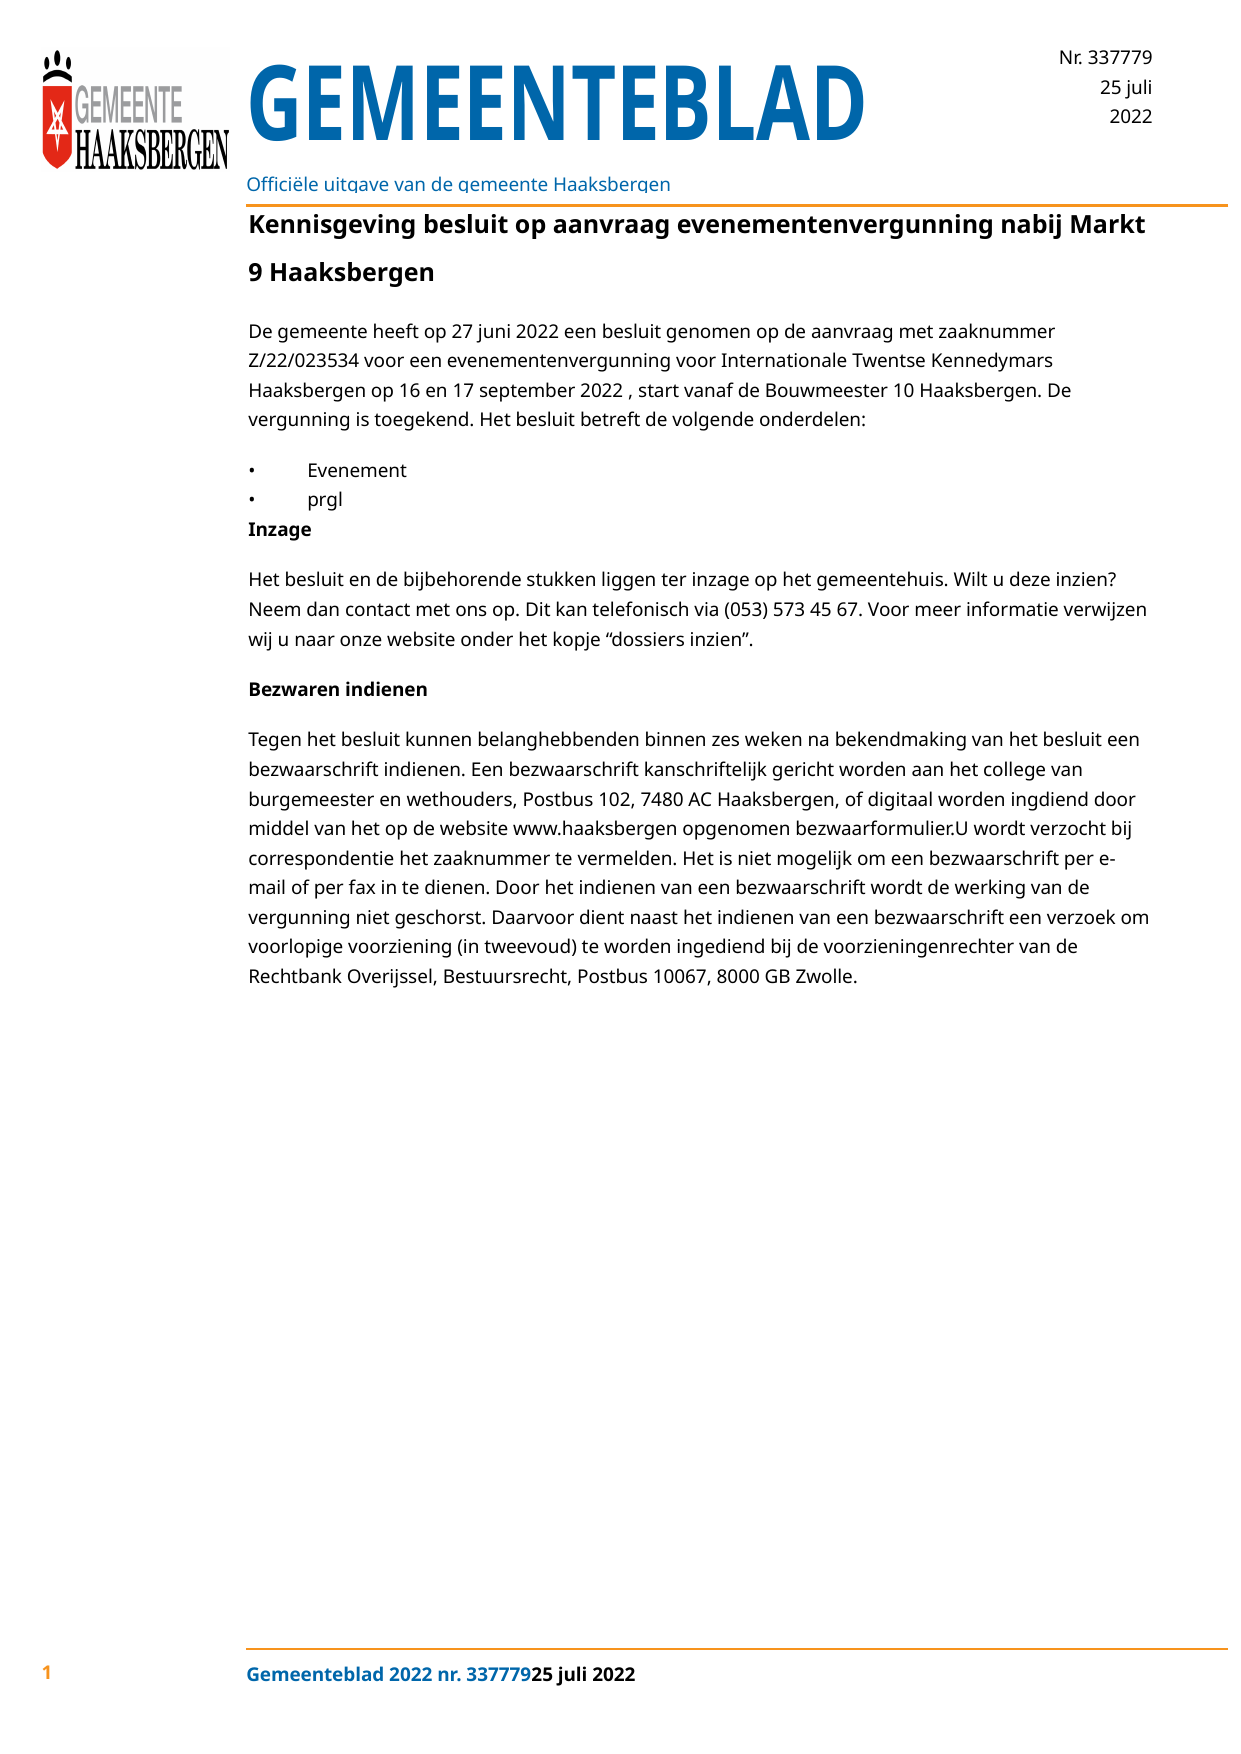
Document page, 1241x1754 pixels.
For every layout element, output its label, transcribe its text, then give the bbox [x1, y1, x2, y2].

text De gemeente heeft op 27 juni 2022 een besluit genomen op de aanvraag met zaaknummer Z/22/023534 voor een evenementenvergunning voor Internationale Twentse Kennedymars Haaksbergen op 16 en 17 september 2022 , start vanaf de Bouwmeester 10 Haaksbergen. De vergunning is toegekend. Het besluit betreft de volgende onderdelen: [248, 318, 1152, 432]
text Bezwaren indienen [248, 676, 1152, 702]
text Het besluit en de bijbehorende stukken liggen ter inzage op het gemeentehuis. Wilt u deze inzien? Neem dan contact met ons op. Dit kan telefonisch via (053) 573 45 67. Voor meer informatie verwijzen wij u naar onze website onder het kopje “dossiers inzien”. [248, 567, 1152, 652]
list Evenement [248, 457, 1152, 483]
list prgl [248, 487, 1152, 512]
text Inzage [248, 516, 1152, 542]
picture [41, 47, 231, 172]
text Tegen het besluit kunnen belanghebbenden binnen zes weken na bekendmaking van het besluit een bezwaarschrift indienen. Een bezwaarschrift kanschriftelijk gericht worden aan het college van burgemeester en wethouders, Postbus 102, 7480 AC Haaksbergen, of digitaal worden ingdiend door middel van het op de website www.haaksbergen opgenomen bezwaarformulier.U wordt verzocht bij correspondentie het zaaknummer te vermelden. Het is niet mogelijk om een bezwaarschrift per e-mail of per fax in te dienen. Door het indienen van een bezwaarschrift wordt de werking van de vergunning niet geschorst. Daarvoor dient naast het indienen van een bezwaarschrift een verzoek om voorlopige voorziening (in tweevoud) te worden ingediend bij de voorzieningenrechter van de Rechtbank Overijssel, Bestuursrecht, Postbus 10067, 8000 GB Zwolle. [248, 727, 1152, 989]
text Kennisgeving besluit op aanvraag evenementenvergunning nabij Markt 9 Haaksbergen [248, 207, 1152, 288]
